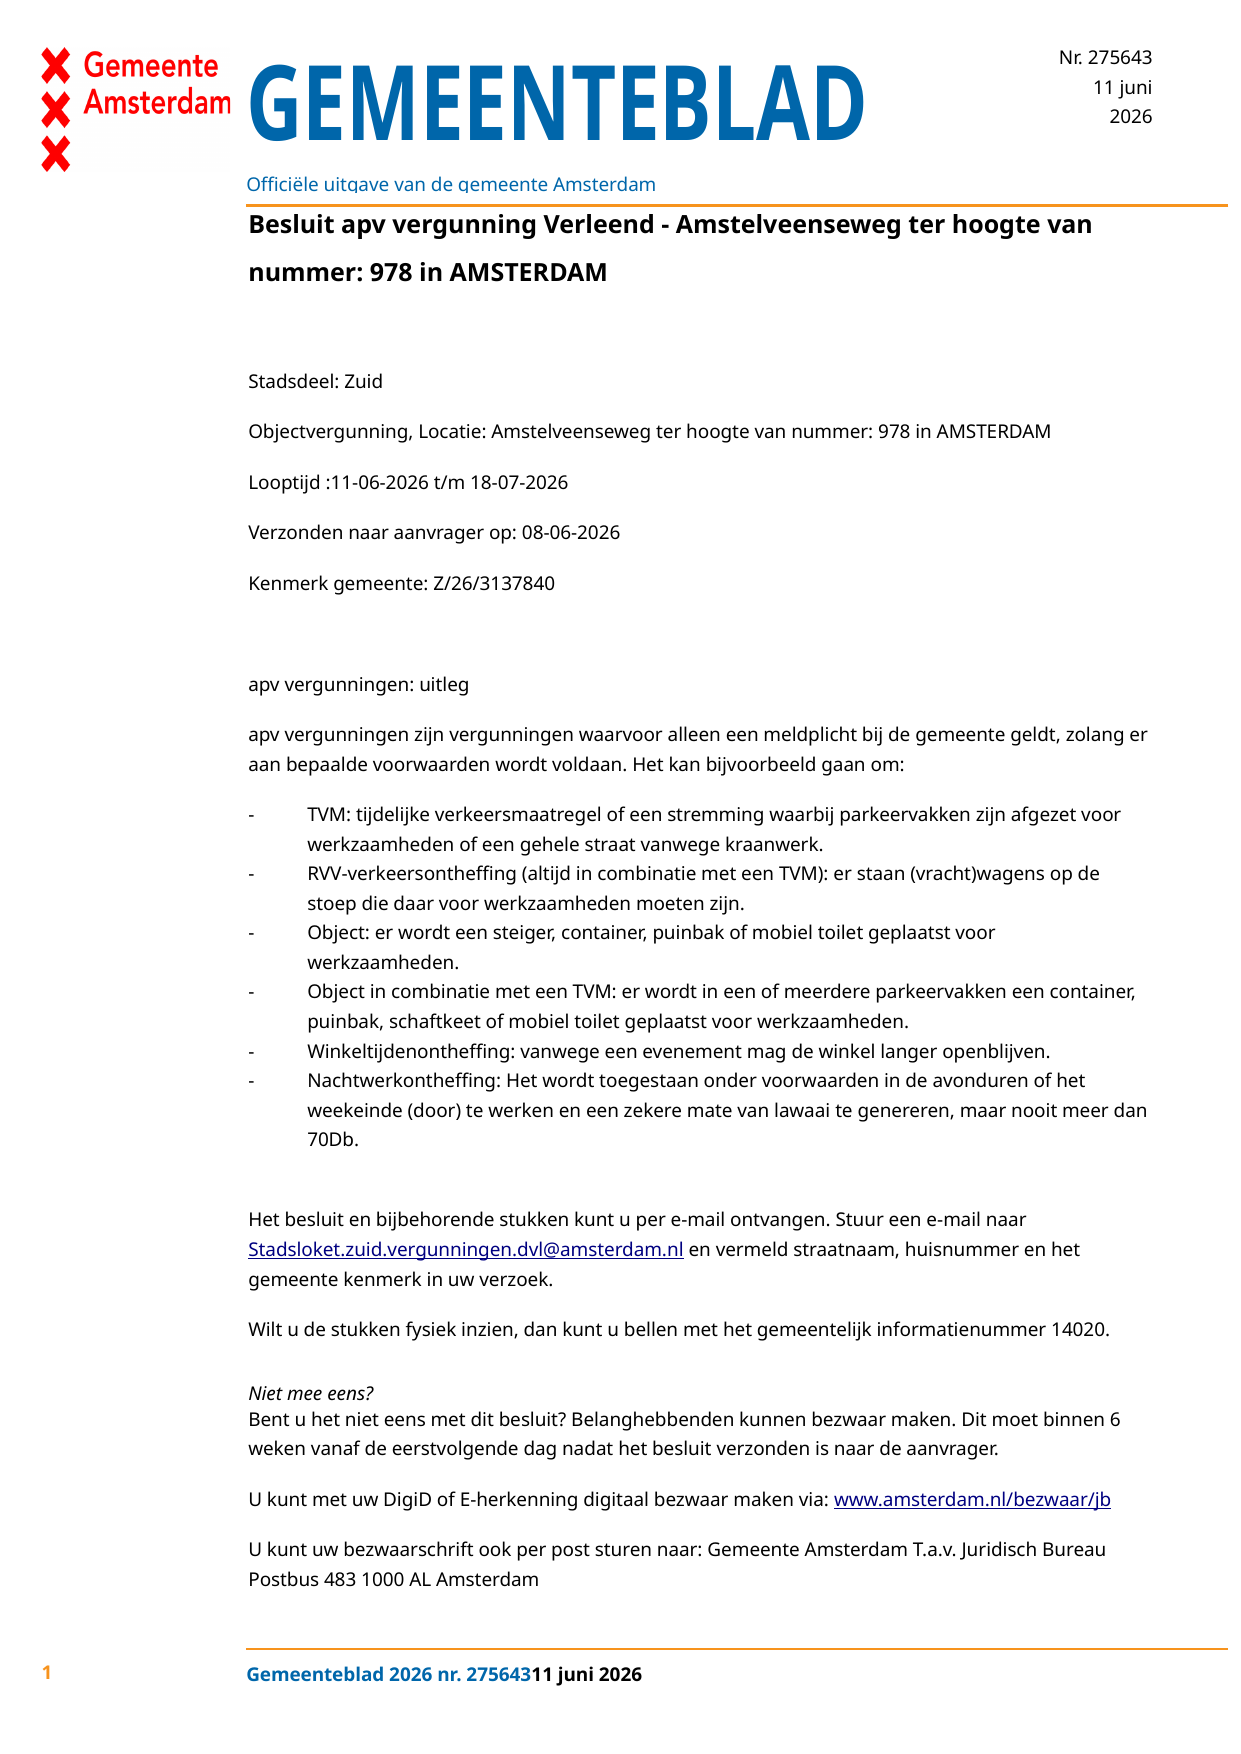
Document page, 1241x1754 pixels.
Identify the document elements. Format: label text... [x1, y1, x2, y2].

text U kunt met uw DigiD of E-herkenning digitaal bezwaar maken via: www.amsterdam.nl/bezwaar/jb [248, 1486, 1152, 1512]
text Kenmerk gemeente: Z/26/3137840 [248, 570, 1152, 596]
text Het besluit en bijbehorende stukken kunt u per e-mail ontvangen. Stuur een e-mail naar Stadsloket.zuid.vergunningen.dvl@amsterdam.nl en vermeld straatnaam, huisnummer en het gemeente kenmerk in uw verzoek. [248, 1207, 1152, 1292]
text Verzonden naar aanvrager op: 08-06-2026 [248, 519, 1152, 545]
text apv vergunningen zijn vergunningen waarvoor alleen een meldplicht bij de gemeente geldt, zolang er aan bepaalde voorwaarden wordt voldaan. Het kan bijvoorbeeld gaan om: [248, 721, 1152, 777]
text apv vergunningen: uitleg [248, 671, 1152, 697]
text Wilt u de stukken fysiek inzien, dan kunt u bellen met het gemeentelijk informatienummer 14020. [248, 1316, 1152, 1342]
text Besluit apv vergunning Verleend - Amstelveenseweg ter hoogte van nummer: 978 in AMSTERDAM [248, 207, 1152, 288]
text Bent u het niet eens met dit besluit? Belanghebbenden kunnen bezwaar maken. Dit moet binnen 6 weken vanaf de eerstvolgende dag nadat het besluit verzonden is naar de aanvrager. [248, 1406, 1152, 1461]
list TVM: tijdelijke verkeersmaatregel of een stremming waarbij parkeervakken zijn afgezet voor werkzaamheden of een gehele straat vanwege kraanwerk. [248, 801, 1152, 857]
text Niet mee eens? [248, 1380, 1152, 1406]
text Looptijd :11-06-2026 t/m 18-07-2026 [248, 469, 1152, 495]
text U kunt uw bezwaarschrift ook per post sturen naar: Gemeente Amsterdam T.a.v. Juridisch Bureau Postbus 483 1000 AL Amsterdam [248, 1536, 1152, 1592]
list Nachtwerkontheffing: Het wordt toegestaan onder voorwaarden in de avonduren of het weekeinde (door) te werken en een zekere mate van lawaai te genereren, maar nooit meer dan 70Db. [248, 1067, 1152, 1152]
list Object in combinatie met een TVM: er wordt in een of meerdere parkeervakken een container, puinbak, schaftkeet of mobiel toilet geplaatst voor werkzaamheden. [248, 979, 1152, 1034]
list Winkeltijdenontheffing: vanwege een evenement mag de winkel langer openblijven. [248, 1038, 1152, 1064]
picture [41, 47, 231, 172]
list RVV-verkeersontheffing (altijd in combinatie met een TVM): er staan (vracht)wagens op de stoep die daar voor werkzaamheden moeten zijn. [248, 860, 1152, 916]
text Objectvergunning, Locatie: Amstelveenseweg ter hoogte van nummer: 978 in AMSTERDAM [248, 419, 1152, 444]
text Stadsdeel: Zuid [248, 368, 1152, 394]
list Object: er wordt een steiger, container, puinbak of mobiel toilet geplaatst voor werkzaamheden. [248, 919, 1152, 975]
